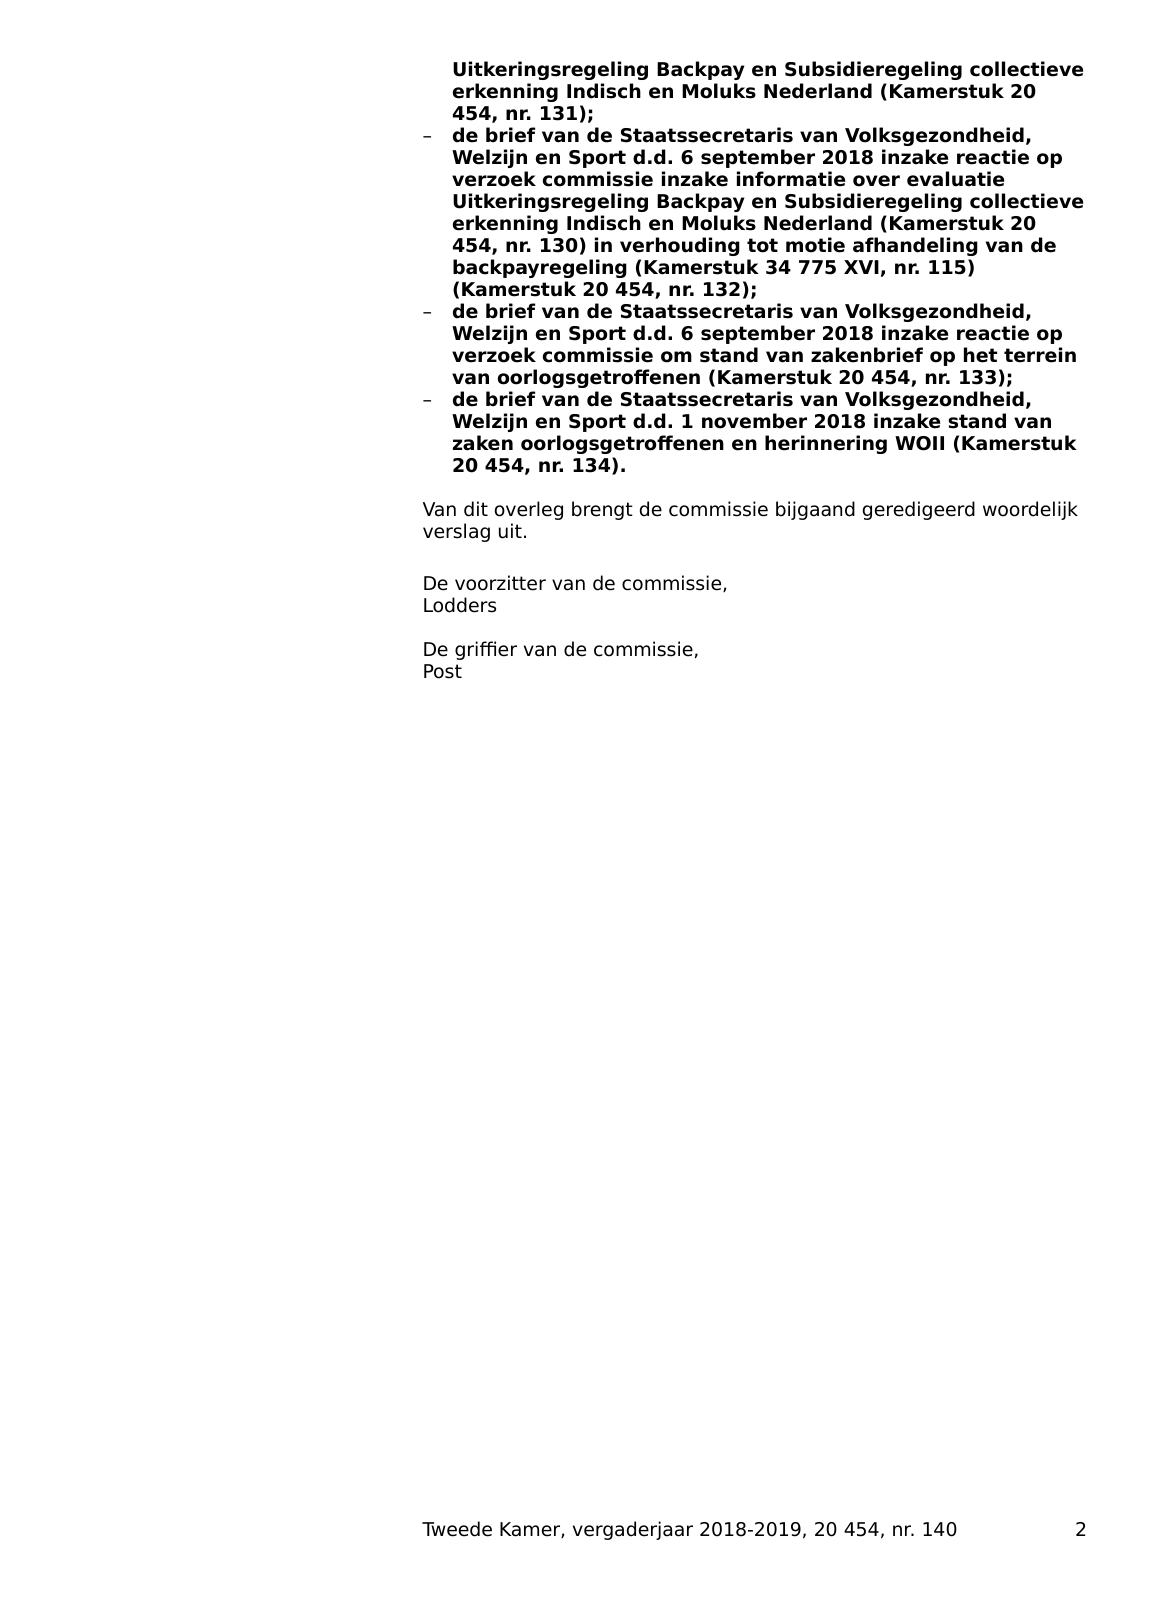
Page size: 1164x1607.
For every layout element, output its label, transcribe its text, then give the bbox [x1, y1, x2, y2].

text De voorzitter van de commissie, Lodders [422, 573, 1087, 617]
text Uitkeringsregeling Backpay en Subsidieregeling collectieve erkenning Indisch en Moluks Nederland (Kamerstuk 20 454, nr. 131); [422, 59, 1087, 125]
text – de brief van de Staatssecretaris van Volksgezondheid, Welzijn en Sport d.d. 6 september 2018 inzake reactie op verzoek commissie om stand van zakenbrief op het terrein van oorlogsgetroffenen (Kamerstuk 20 454, nr. 133); [422, 301, 1087, 389]
text – de brief van de Staatssecretaris van Volksgezondheid, Welzijn en Sport d.d. 6 september 2018 inzake reactie op verzoek commissie inzake informatie over evaluatie Uitkeringsregeling Backpay en Subsidieregeling collectieve erkenning Indisch en Moluks Nederland (Kamerstuk 20 454, nr. 130) in verhouding tot motie afhandeling van de backpayregeling (Kamerstuk 34 775 XVI, nr. 115) (Kamerstuk 20 454, nr. 132); [422, 125, 1087, 301]
text De griffier van de commissie, Post [422, 639, 1087, 683]
text Van dit overleg brengt de commissie bijgaand geredigeerd woordelijk verslag uit. [422, 499, 1087, 543]
text – de brief van de Staatssecretaris van Volksgezondheid, Welzijn en Sport d.d. 1 november 2018 inzake stand van zaken oorlogsgetroffenen en herinnering WOII (Kamerstuk 20 454, nr. 134). [422, 389, 1087, 477]
